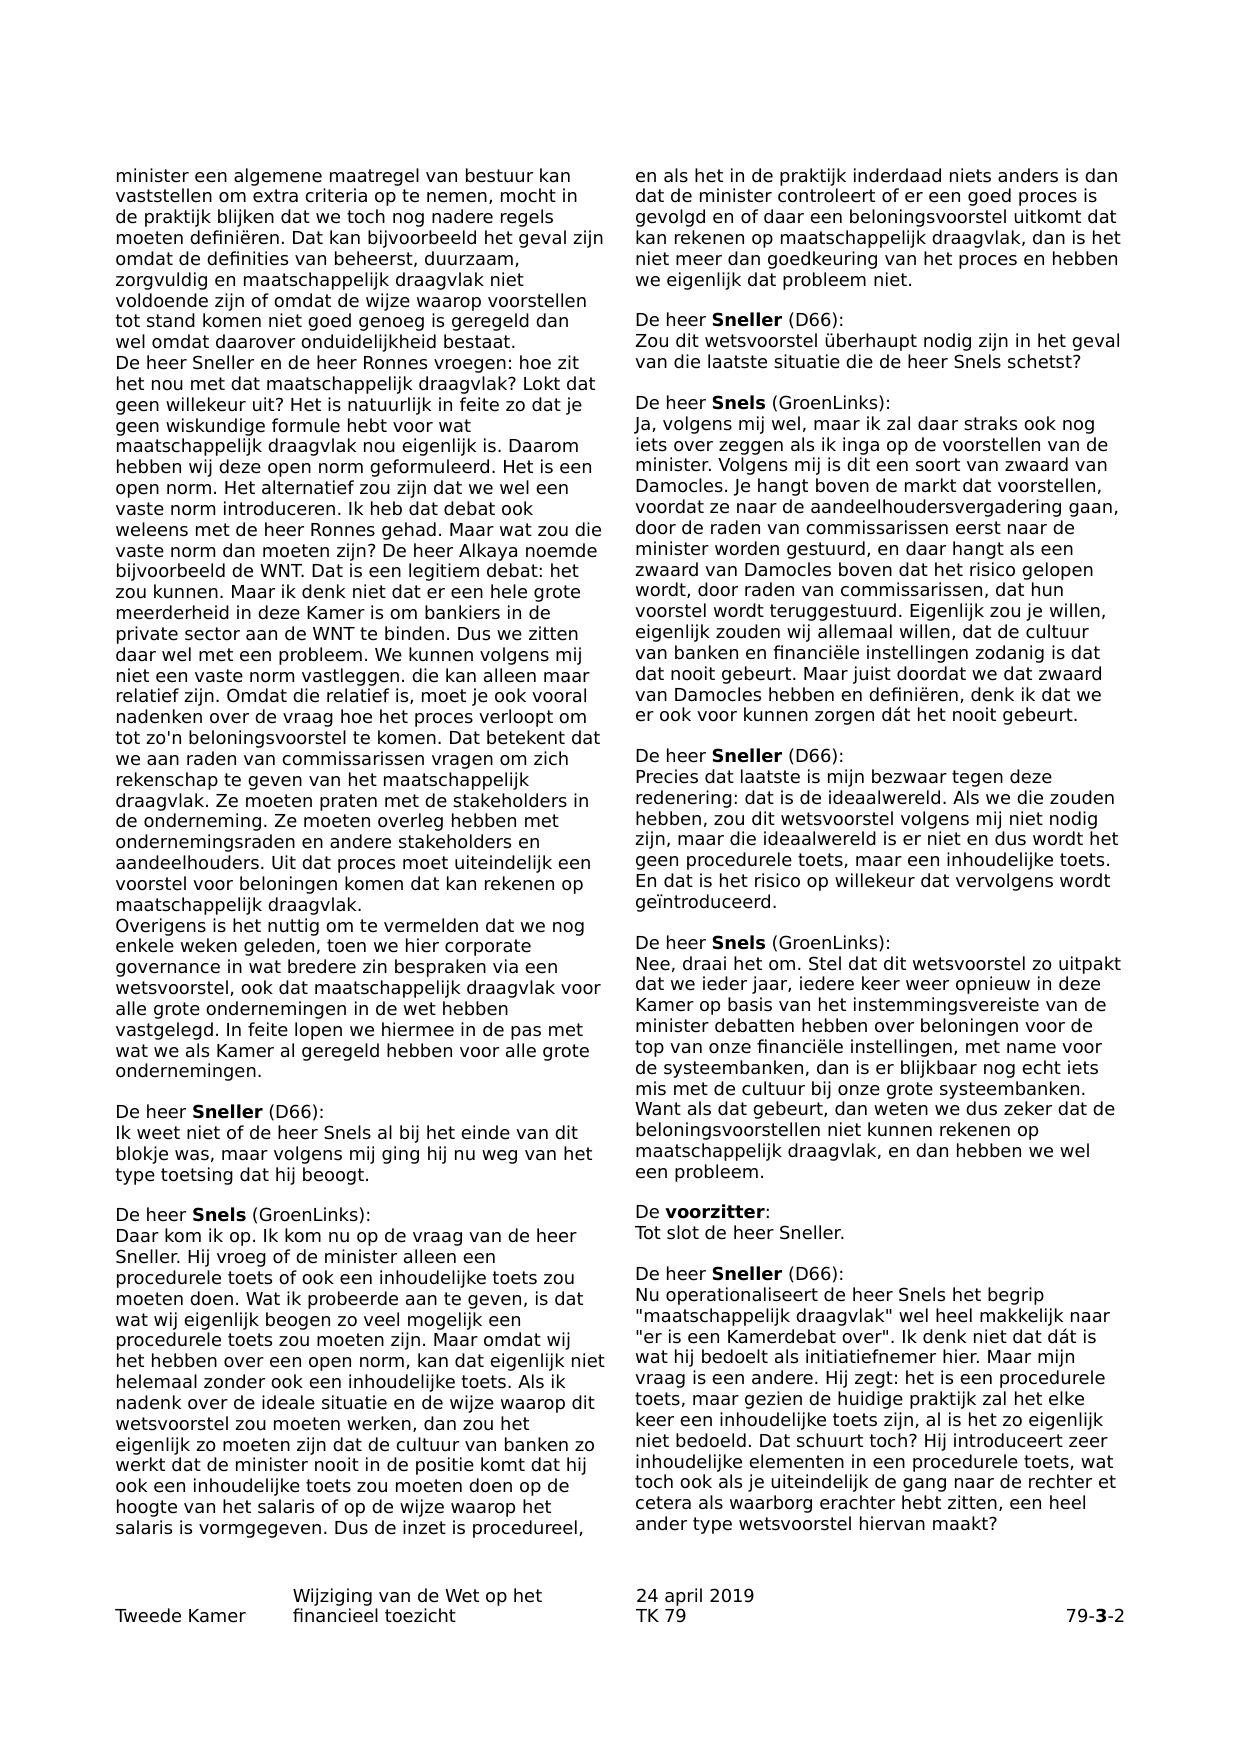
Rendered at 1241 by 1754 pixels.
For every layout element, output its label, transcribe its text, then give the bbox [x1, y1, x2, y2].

text Nee, draai het om. Stel dat dit wetsvoorstel zo uitpakt dat we ieder jaar, iedere keer weer opnieuw in deze Kamer op basis van het instemmingsvereiste van de minister debatten hebben over beloningen voor de top van onze financiële instellingen, met name voor de systeembanken, dan is er blijkbaar nog echt iets mis met de cultuur bij onze grote systeembanken. Want als dat gebeurt, dan weten we dus zeker dat de beloningsvoorstellen niet kunnen rekenen op maatschappelijk draagvlak, en dan hebben we wel een probleem. [635, 953, 1125, 1182]
text De heer Sneller (D66): [635, 310, 1125, 331]
text Precies dat laatste is mijn bezwaar tegen deze redenering: dat is de ideaalwereld. Als we die zouden hebben, zou dit wetsvoorstel volgens mij niet nodig zijn, maar die ideaalwereld is er niet en dus wordt het geen procedurele toets, maar een inhoudelijke toets. En dat is het risico op willekeur dat vervolgens wordt geïntroduceerd. [635, 767, 1125, 912]
text Overigens is het nuttig om te vermelden dat we nog enkele weken geleden, toen we hier corporate governance in wat bredere zin bespraken via een wetsvoorstel, ook dat maatschappelijk draagvlak voor alle grote ondernemingen in de wet hebben vastgelegd. In feite lopen we hiermee in de pas met wat we als Kamer al geregeld hebben voor alle grote ondernemingen. [115, 915, 605, 1082]
text De heer Sneller (D66): [115, 1102, 605, 1123]
text De heer Snels (GroenLinks): [635, 932, 1125, 953]
text Ik weet niet of de heer Snels al bij het einde van dit blokje was, maar volgens mij ging hij nu weg van het type toetsing dat hij beoogt. [115, 1123, 605, 1185]
text Tot slot de heer Sneller. [635, 1223, 1125, 1244]
text De heer Snels (GroenLinks): [635, 393, 1125, 413]
text en als het in de praktijk inderdaad niets anders is dan dat de minister controleert of er een goed proces is gevolgd en of daar een beloningsvoorstel uitkomt dat kan rekenen op maatschappelijk draagvlak, dan is het niet meer dan goedkeuring van het proces en hebben we eigenlijk dat probleem niet. [635, 165, 1125, 290]
text Daar kom ik op. Ik kom nu op de vraag van de heer Sneller. Hij vroeg of de minister alleen een procedurele toets of ook een inhoudelijke toets zou moeten doen. Wat ik probeerde aan te geven, is dat wat wij eigenlijk beogen zo veel mogelijk een procedurele toets zou moeten zijn. Maar omdat wij het hebben over een open norm, kan dat eigenlijk niet helemaal zonder ook een inhoudelijke toets. Als ik nadenk over de ideale situatie en de wijze waarop dit wetsvoorstel zou moeten werken, dan zou het eigenlijk zo moeten zijn dat de cultuur van banken zo werkt dat de minister nooit in de positie komt dat hij ook een inhoudelijke toets zou moeten doen op de hoogte van het salaris of op de wijze waarop het salaris is vormgegeven. Dus de inzet is procedureel, [115, 1226, 605, 1538]
text De heer Sneller (D66): [635, 1264, 1125, 1285]
text Zou dit wetsvoorstel überhaupt nodig zijn in het geval van die laatste situatie die de heer Snels schetst? [635, 331, 1125, 373]
text Nu operationaliseert de heer Snels het begrip "maatschappelijk draagvlak" wel heel makkelijk naar "er is een Kamerdebat over". Ik denk niet dat dát is wat hij bedoelt als initiatiefnemer hier. Maar mijn vraag is een andere. Hij zegt: het is een procedurele toets, maar gezien de huidige praktijk zal het elke keer een inhoudelijke toets zijn, al is het zo eigenlijk niet bedoeld. Dat schuurt toch? Hij introduceert zeer inhoudelijke elementen in een procedurele toets, wat toch ook als je uiteindelijk de gang naar de rechter et cetera als waarborg erachter hebt zitten, een heel ander type wetsvoorstel hiervan maakt? [635, 1285, 1125, 1535]
text Ja, volgens mij wel, maar ik zal daar straks ook nog iets over zeggen als ik inga op de voorstellen van de minister. Volgens mij is dit een soort van zwaard van Damocles. Je hangt boven de markt dat voorstellen, voordat ze naar de aandeelhoudersvergadering gaan, door de raden van commissarissen eerst naar de minister worden gestuurd, en daar hangt als een zwaard van Damocles boven dat het risico gelopen wordt, door raden van commissarissen, dat hun voorstel wordt teruggestuurd. Eigenlijk zou je willen, eigenlijk zouden wij allemaal willen, dat de cultuur van banken en financiële instellingen zodanig is dat dat nooit gebeurt. Maar juist doordat we dat zwaard van Damocles hebben en definiëren, denk ik dat we er ook voor kunnen zorgen dát het nooit gebeurt. [635, 413, 1125, 726]
text De heer Snels (GroenLinks): [115, 1205, 605, 1226]
text De voorzitter: [635, 1202, 1125, 1223]
text minister een algemene maatregel van bestuur kan vaststellen om extra criteria op te nemen, mocht in de praktijk blijken dat we toch nog nadere regels moeten definiëren. Dat kan bijvoorbeeld het geval zijn omdat de definities van beheerst, duurzaam, zorgvuldig en maatschappelijk draagvlak niet voldoende zijn of omdat de wijze waarop voorstellen tot stand komen niet goed genoeg is geregeld dan wel omdat daarover onduidelijkheid bestaat. [115, 165, 605, 353]
text De heer Sneller en de heer Ronnes vroegen: hoe zit het nou met dat maatschappelijk draagvlak? Lokt dat geen willekeur uit? Het is natuurlijk in feite zo dat je geen wiskundige formule hebt voor wat maatschappelijk draagvlak nou eigenlijk is. Daarom hebben wij deze open norm geformuleerd. Het is een open norm. Het alternatief zou zijn dat we wel een vaste norm introduceren. Ik heb dat debat ook weleens met de heer Ronnes gehad. Maar wat zou die vaste norm dan moeten zijn? De heer Alkaya noemde bijvoorbeeld de WNT. Dat is een legitiem debat: het zou kunnen. Maar ik denk niet dat er een hele grote meerderheid in deze Kamer is om bankiers in de private sector aan de WNT te binden. Dus we zitten daar wel met een probleem. We kunnen volgens mij niet een vaste norm vastleggen. die kan alleen maar relatief zijn. Omdat die relatief is, moet je ook vooral nadenken over de vraag hoe het proces verloopt om tot zo'n beloningsvoorstel te komen. Dat betekent dat we aan raden van commissarissen vragen om zich rekenschap te geven van het maatschappelijk draagvlak. Ze moeten praten met de stakeholders in de onderneming. Ze moeten overleg hebben met ondernemingsraden en andere stakeholders en aandeelhouders. Uit dat proces moet uiteindelijk een voorstel voor beloningen komen dat kan rekenen op maatschappelijk draagvlak. [115, 353, 605, 915]
text De heer Sneller (D66): [635, 746, 1125, 767]
